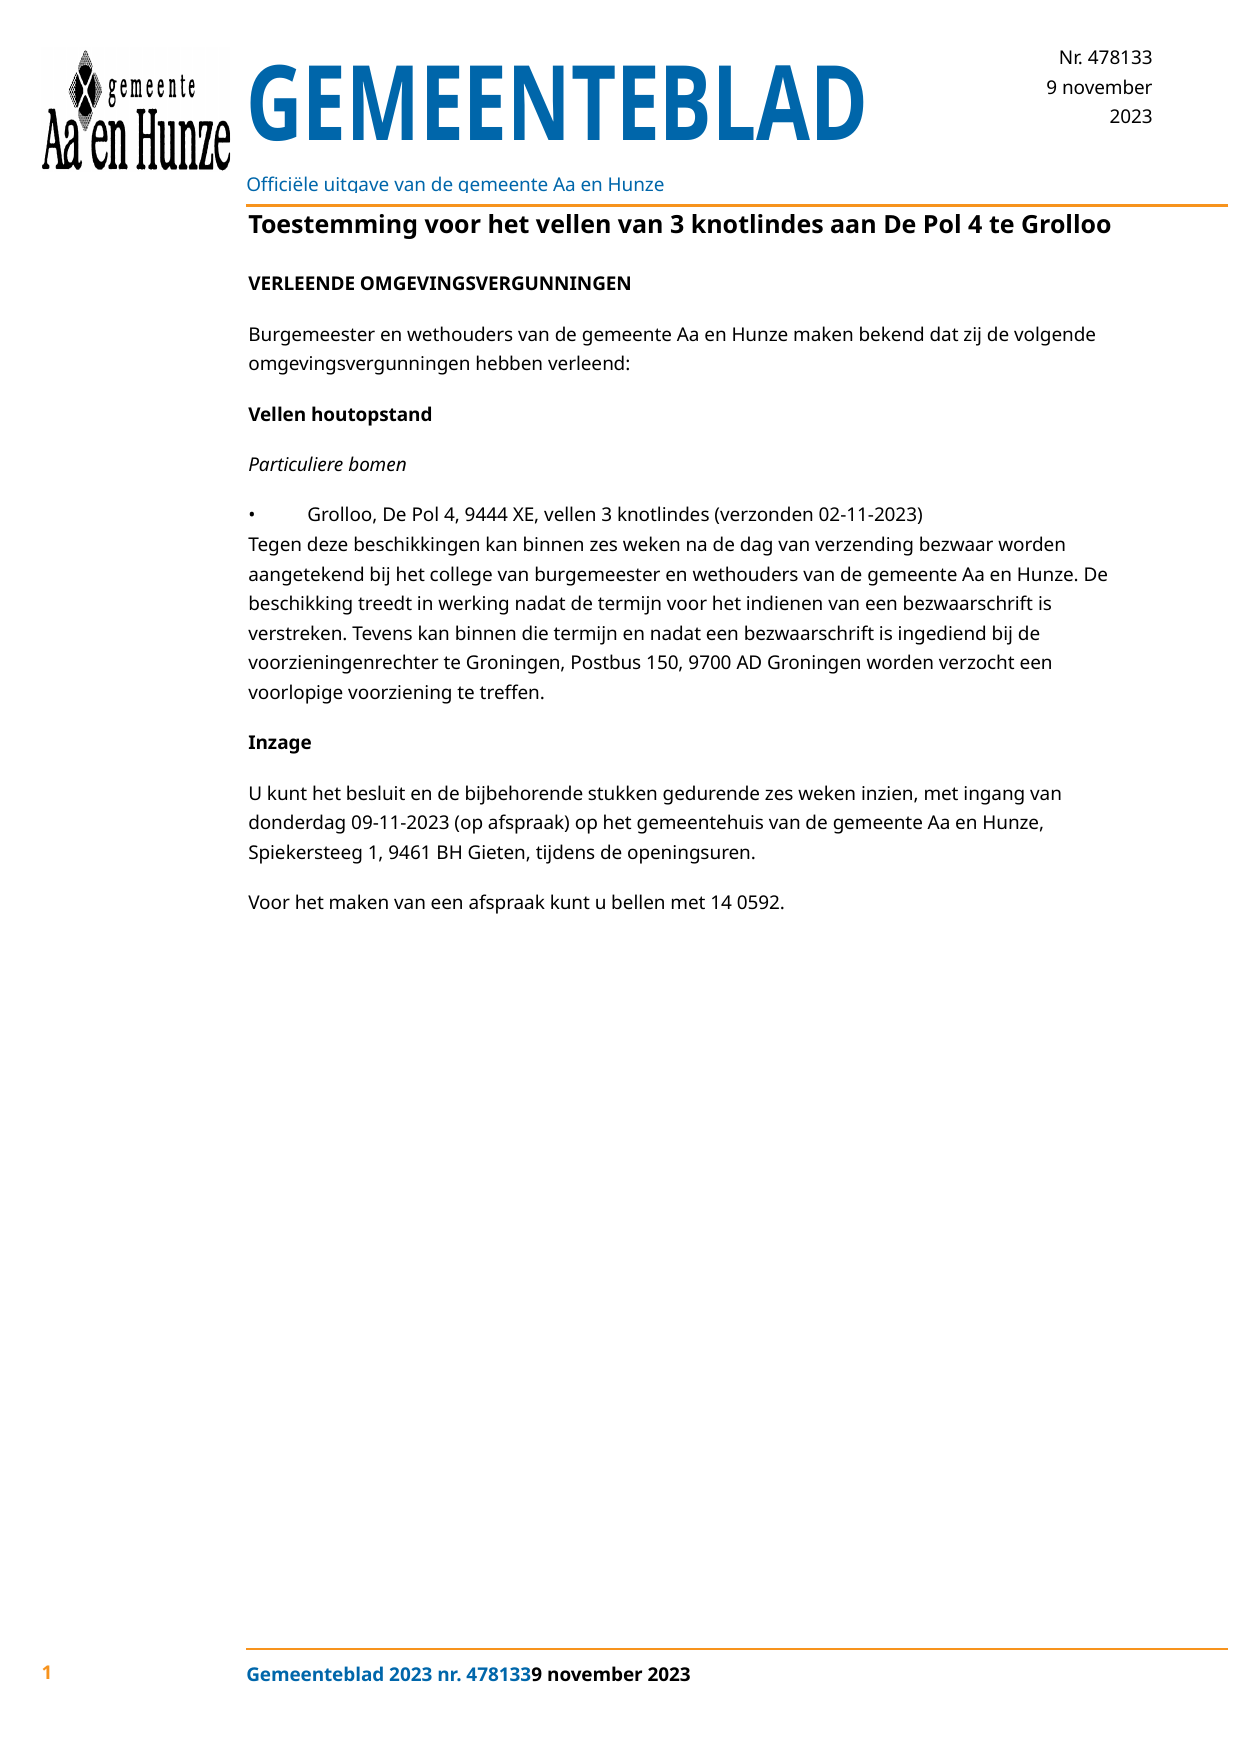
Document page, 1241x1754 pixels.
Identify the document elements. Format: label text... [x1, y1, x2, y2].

text U kunt het besluit en de bijbehorende stukken gedurende zes weken inzien, met ingang van donderdag 09-11-2023 (op afspraak) op het gemeentehuis van de gemeente Aa en Hunze, Spiekersteeg 1, 9461 BH Gieten, tijdens de openingsuren. [248, 780, 1152, 865]
picture [41, 47, 231, 172]
text Tegen deze beschikkingen kan binnen zes weken na de dag van verzending bezwaar worden aangetekend bij het college van burgemeester en wethouders van de gemeente Aa en Hunze. De beschikking treedt in werking nadat de termijn voor het indienen van een bezwaarschrift is verstreken. Tevens kan binnen die termijn en nadat een bezwaarschrift is ingediend bij de voorzieningenrechter te Groningen, Postbus 150, 9700 AD Groningen worden verzocht een voorlopige voorziening te treffen. [248, 531, 1152, 705]
text Voor het maken van een afspraak kunt u bellen met 14 0592. [248, 889, 1152, 915]
text Particuliere bomen [248, 451, 1152, 477]
list Grolloo, De Pol 4, 9444 XE, vellen 3 knotlindes (verzonden 02-11-2023) [248, 502, 1152, 527]
text Toestemming voor het vellen van 3 knotlindes aan De Pol 4 te Grolloo [248, 207, 1152, 241]
text VERLEENDE OMGEVINGSVERGUNNINGEN [248, 270, 1152, 296]
text Vellen houtopstand [248, 401, 1152, 426]
text Burgemeester en wethouders van de gemeente Aa en Hunze maken bekend dat zij de volgende omgevingsvergunningen hebben verleend: [248, 321, 1152, 376]
text Inzage [248, 729, 1152, 755]
